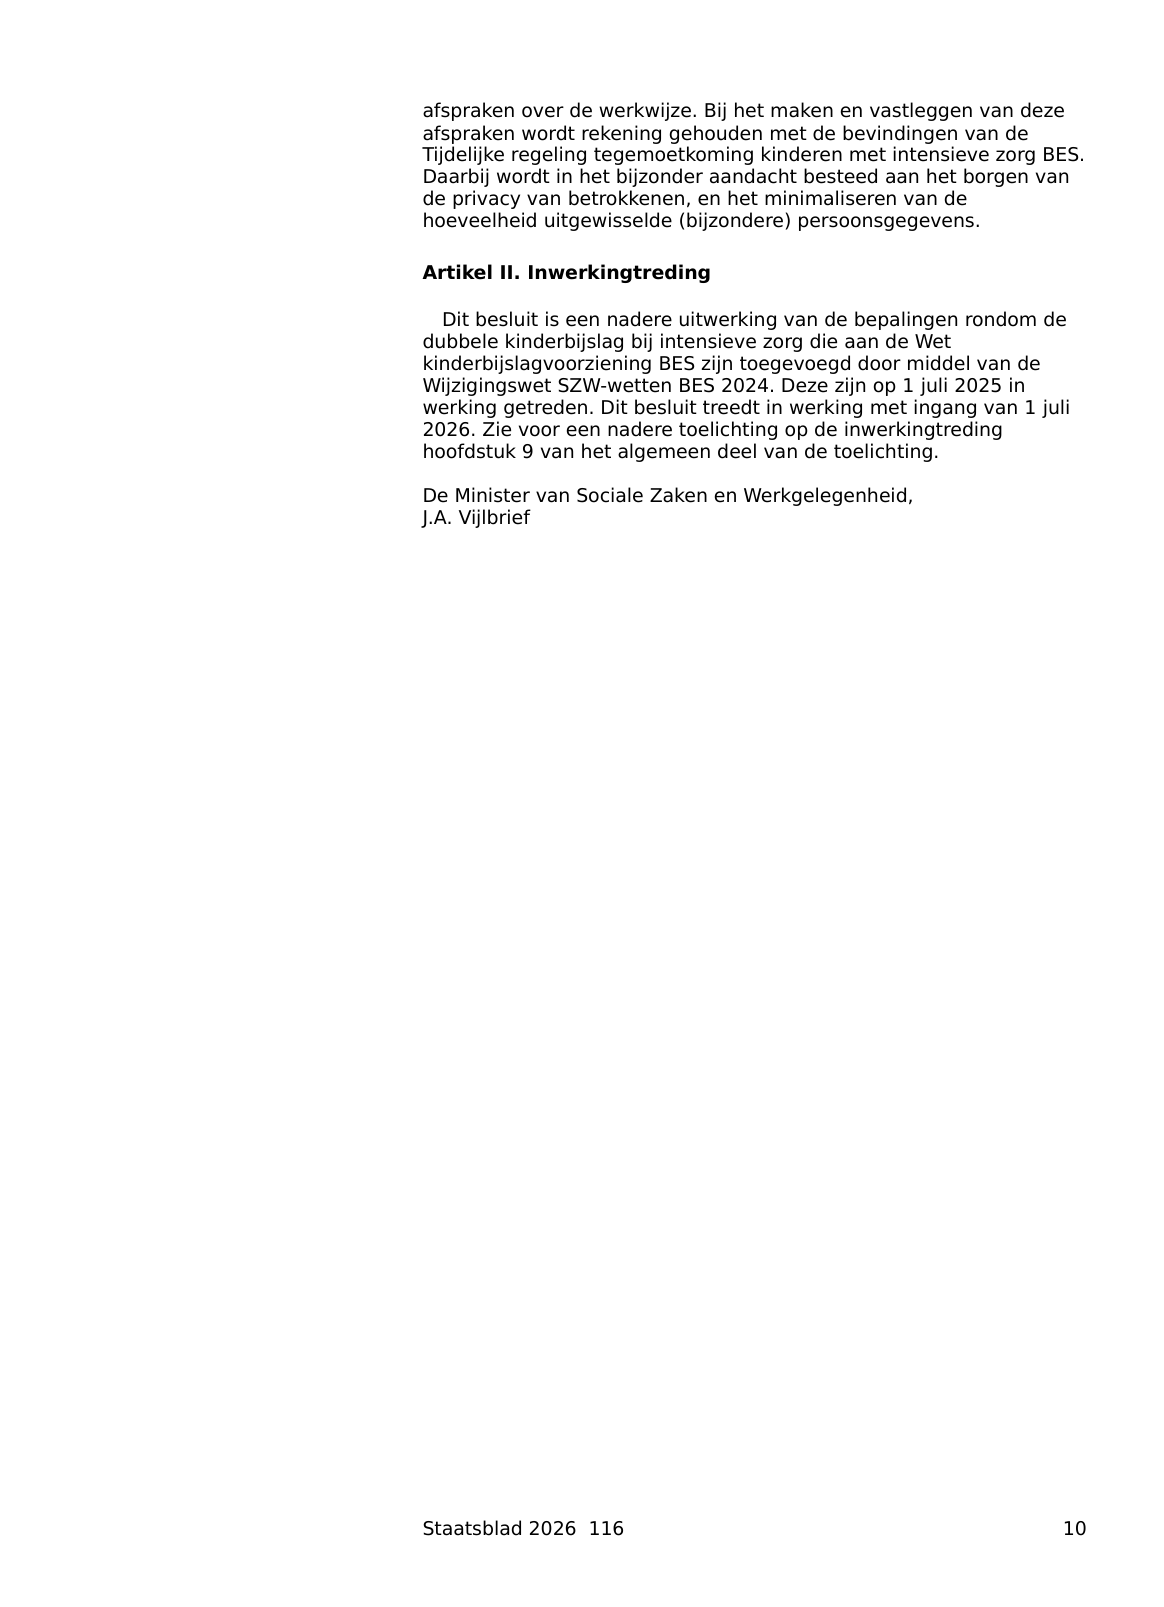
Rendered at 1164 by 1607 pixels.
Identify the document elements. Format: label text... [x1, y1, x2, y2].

text De Minister van Sociale Zaken en Werkgelegenheid, J.A. Vijlbrief [422, 485, 1087, 529]
text afspraken over de werkwijze. Bij het maken en vastleggen van deze afspraken wordt rekening gehouden met de bevindingen van de Tijdelijke regeling tegemoetkoming kinderen met intensieve zorg BES. Daarbij wordt in het bijzonder aandacht besteed aan het borgen van de privacy van betrokkenen, en het minimaliseren van de hoeveelheid uitgewisselde (bijzondere) persoonsgegevens. [422, 100, 1087, 232]
text Dit besluit is een nadere uitwerking van de bepalingen rondom de dubbele kinderbijslag bij intensieve zorg die aan de Wet kinderbijslagvoorziening BES zijn toegevoegd door middel van de Wijzigingswet SZW-wetten BES 2024. Deze zijn op 1 juli 2025 in werking getreden. Dit besluit treedt in werking met ingang van 1 juli 2026. Zie voor een nadere toelichting op de inwerkingtreding hoofdstuk 9 van het algemeen deel van de toelichting. [422, 309, 1087, 463]
subtitle Artikel II. Inwerkingtreding [422, 262, 1087, 284]
